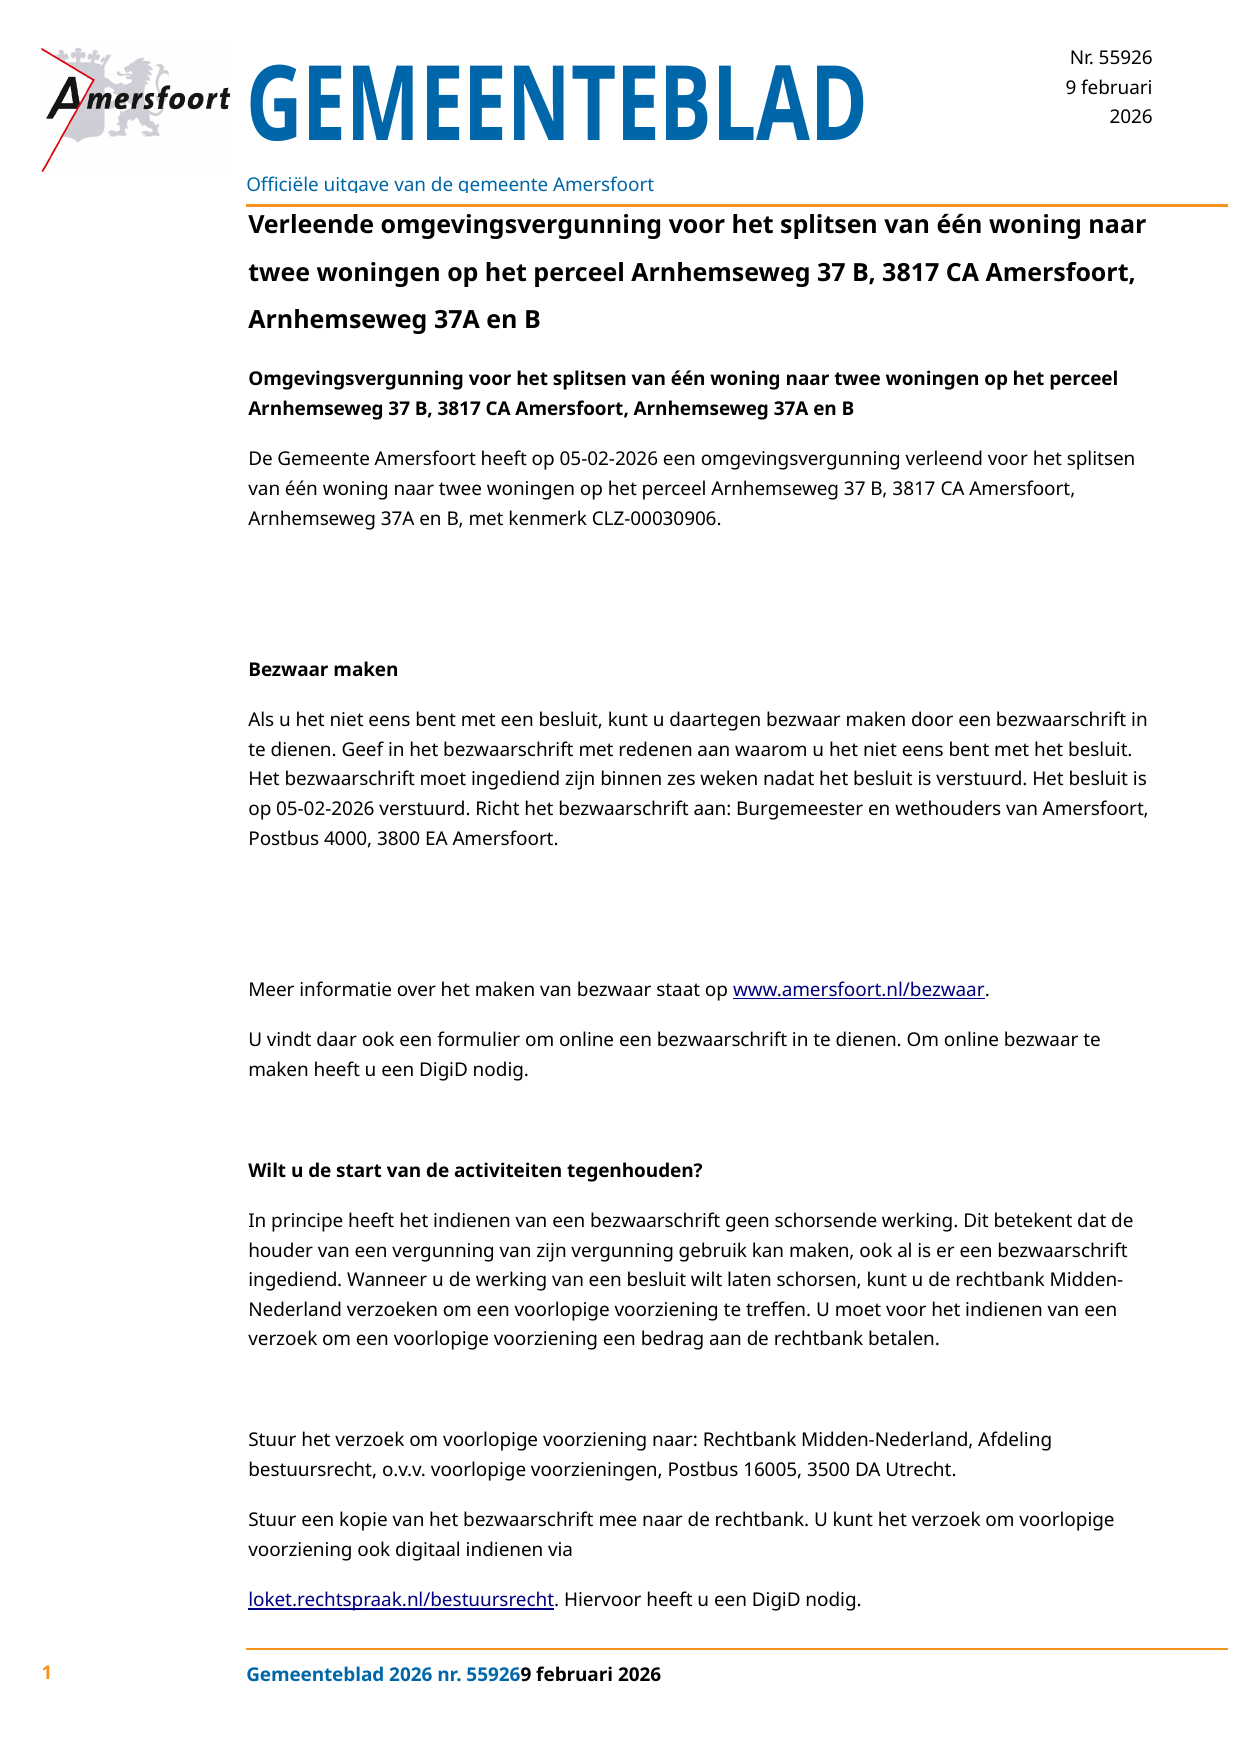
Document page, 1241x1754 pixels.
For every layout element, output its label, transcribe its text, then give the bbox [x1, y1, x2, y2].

text loket.rechtspraak.nl/bestuursrecht. Hiervoor heeft u een DigiD nodig. [248, 1586, 1152, 1612]
text Omgevingsvergunning voor het splitsen van één woning naar twee woningen op het perceel Arnhemseweg 37 B, 3817 CA Amersfoort, Arnhemseweg 37A en B [248, 366, 1152, 421]
text Meer informatie over het maken van bezwaar staat op www.amersfoort.nl/bezwaar. [248, 976, 1152, 1002]
text Stuur het verzoek om voorlopige voorziening naar: Rechtbank Midden-Nederland, Afdeling bestuursrecht, o.v.v. voorlopige voorzieningen, Postbus 16005, 3500 DA Utrecht. [248, 1426, 1152, 1482]
text U vindt daar ook een formulier om online een bezwaarschrift in te dienen. Om online bezwaar te maken heeft u een DigiD nodig. [248, 1026, 1152, 1082]
text De Gemeente Amersfoort heeft op 05-02-2026 een omgevingsvergunning verleend voor het splitsen van één woning naar twee woningen op het perceel Arnhemseweg 37 B, 3817 CA Amersfoort, Arnhemseweg 37A en B, met kenmerk CLZ-00030906. [248, 446, 1152, 530]
text Verleende omgevingsvergunning voor het splitsen van één woning naar twee woningen op het perceel Arnhemseweg 37 B, 3817 CA Amersfoort, Arnhemseweg 37A en B [248, 207, 1152, 336]
picture [41, 47, 231, 172]
text In principe heeft het indienen van een bezwaarschrift geen schorsende werking. Dit betekent dat de houder van een vergunning van zijn vergunning gebruik kan maken, ook al is er een bezwaarschrift ingediend. Wanneer u de werking van een besluit wilt laten schorsen, kunt u de rechtbank Midden-Nederland verzoeken om een voorlopige voorziening te treffen. U moet voor het indienen van een verzoek om een voorlopige voorziening een bedrag aan de rechtbank betalen. [248, 1207, 1152, 1351]
text Wilt u de start van de activiteiten tegenhouden? [248, 1157, 1152, 1182]
text Als u het niet eens bent met een besluit, kunt u daartegen bezwaar maken door een bezwaarschrift in te dienen. Geef in het bezwaarschrift met redenen aan waarom u het niet eens bent met het besluit. Het bezwaarschrift moet ingediend zijn binnen zes weken nadat het besluit is verstuurd. Het besluit is op 05-02-2026 verstuurd. Richt het bezwaarschrift aan: Burgemeester en wethouders van Amersfoort, Postbus 4000, 3800 EA Amersfoort. [248, 706, 1152, 850]
text Stuur een kopie van het bezwaarschrift mee naar de rechtbank. U kunt het verzoek om voorlopige voorziening ook digitaal indienen via [248, 1506, 1152, 1562]
text Bezwaar maken [248, 656, 1152, 682]
